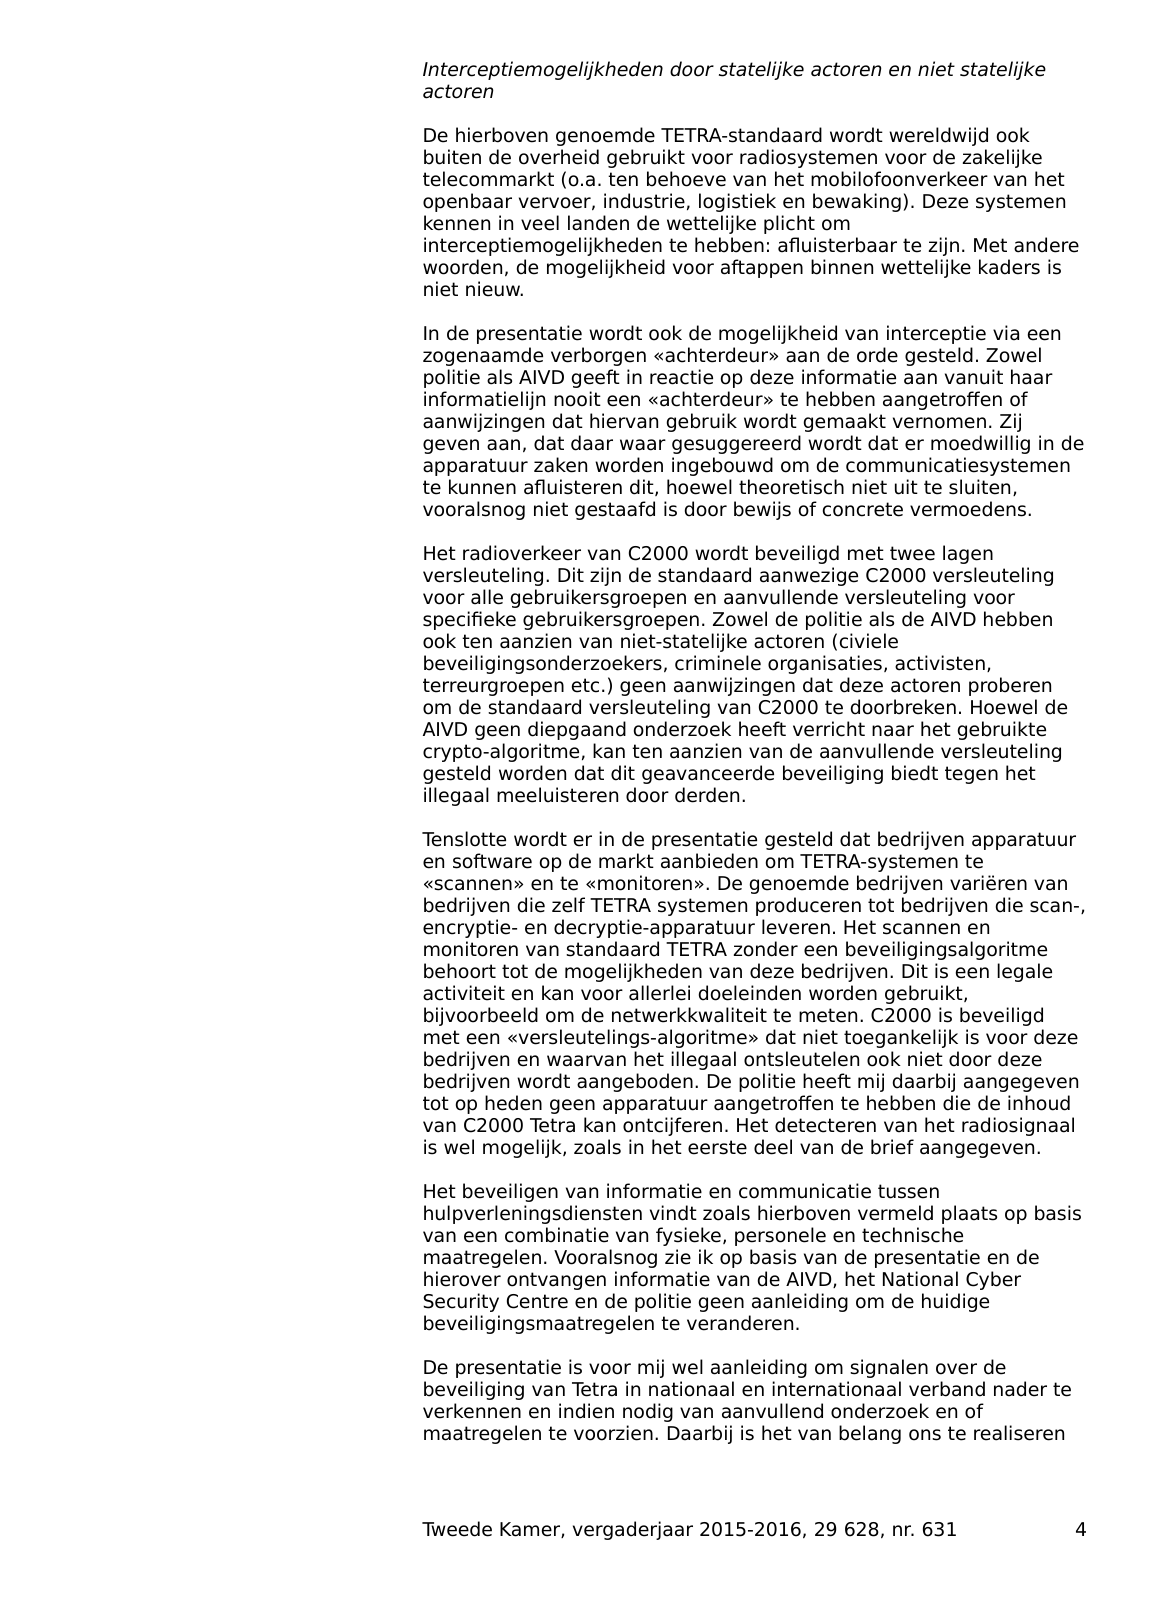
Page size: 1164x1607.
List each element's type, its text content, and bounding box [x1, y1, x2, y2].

text De hierboven genoemde TETRA-standaard wordt wereldwijd ook buiten de overheid gebruikt voor radiosystemen voor de zakelijke telecommarkt (o.a. ten behoeve van het mobilofoonverkeer van het openbaar vervoer, industrie, logistiek en bewaking). Deze systemen kennen in veel landen de wettelijke plicht om interceptiemogelijkheden te hebben: afluisterbaar te zijn. Met andere woorden, de mogelijkheid voor aftappen binnen wettelijke kaders is niet nieuw. [422, 125, 1087, 301]
text De presentatie is voor mij wel aanleiding om signalen over de beveiliging van Tetra in nationaal en internationaal verband nader te verkennen en indien nodig van aanvullend onderzoek en of maatregelen te voorzien. Daarbij is het van belang ons te realiseren [422, 1357, 1087, 1445]
text Tenslotte wordt er in de presentatie gesteld dat bedrijven apparatuur en software op de markt aanbieden om TETRA-systemen te «scannen» en te «monitoren». De genoemde bedrijven variëren van bedrijven die zelf TETRA systemen produceren tot bedrijven die scan-, encryptie- en decryptie-apparatuur leveren. Het scannen en monitoren van standaard TETRA zonder een beveiligingsalgoritme behoort tot de mogelijkheden van deze bedrijven. Dit is een legale activiteit en kan voor allerlei doeleinden worden gebruikt, bijvoorbeeld om de netwerkkwaliteit te meten. C2000 is beveiligd met een «versleutelings-algoritme» dat niet toegankelijk is voor deze bedrijven en waarvan het illegaal ontsleutelen ook niet door deze bedrijven wordt aangeboden. De politie heeft mij daarbij aangegeven tot op heden geen apparatuur aangetroffen te hebben die de inhoud van C2000 Tetra kan ontcijferen. Het detecteren van het radiosignaal is wel mogelijk, zoals in het eerste deel van de brief aangegeven. [422, 829, 1087, 1159]
subtitle Interceptiemogelijkheden door statelijke actoren en niet statelijke actoren [422, 59, 1087, 103]
text Het radioverkeer van C2000 wordt beveiligd met twee lagen versleuteling. Dit zijn de standaard aanwezige C2000 versleuteling voor alle gebruikersgroepen en aanvullende versleuteling voor specifieke gebruikersgroepen. Zowel de politie als de AIVD hebben ook ten aanzien van niet-statelijke actoren (civiele beveiligingsonderzoekers, criminele organisaties, activisten, terreurgroepen etc.) geen aanwijzingen dat deze actoren proberen om de standaard versleuteling van C2000 te doorbreken. Hoewel de AIVD geen diepgaand onderzoek heeft verricht naar het gebruikte crypto-algoritme, kan ten aanzien van de aanvullende versleuteling gesteld worden dat dit geavanceerde beveiliging biedt tegen het illegaal meeluisteren door derden. [422, 543, 1087, 807]
text In de presentatie wordt ook de mogelijkheid van interceptie via een zogenaamde verborgen «achterdeur» aan de orde gesteld. Zowel politie als AIVD geeft in reactie op deze informatie aan vanuit haar informatielijn nooit een «achterdeur» te hebben aangetroffen of aanwijzingen dat hiervan gebruik wordt gemaakt vernomen. Zij geven aan, dat daar waar gesuggereerd wordt dat er moedwillig in de apparatuur zaken worden ingebouwd om de communicatiesystemen te kunnen afluisteren dit, hoewel theoretisch niet uit te sluiten, vooralsnog niet gestaafd is door bewijs of concrete vermoedens. [422, 323, 1087, 521]
text Het beveiligen van informatie en communicatie tussen hulpverleningsdiensten vindt zoals hierboven vermeld plaats op basis van een combinatie van fysieke, personele en technische maatregelen. Vooralsnog zie ik op basis van de presentatie en de hierover ontvangen informatie van de AIVD, het National Cyber Security Centre en de politie geen aanleiding om de huidige beveiligingsmaatregelen te veranderen. [422, 1181, 1087, 1335]
